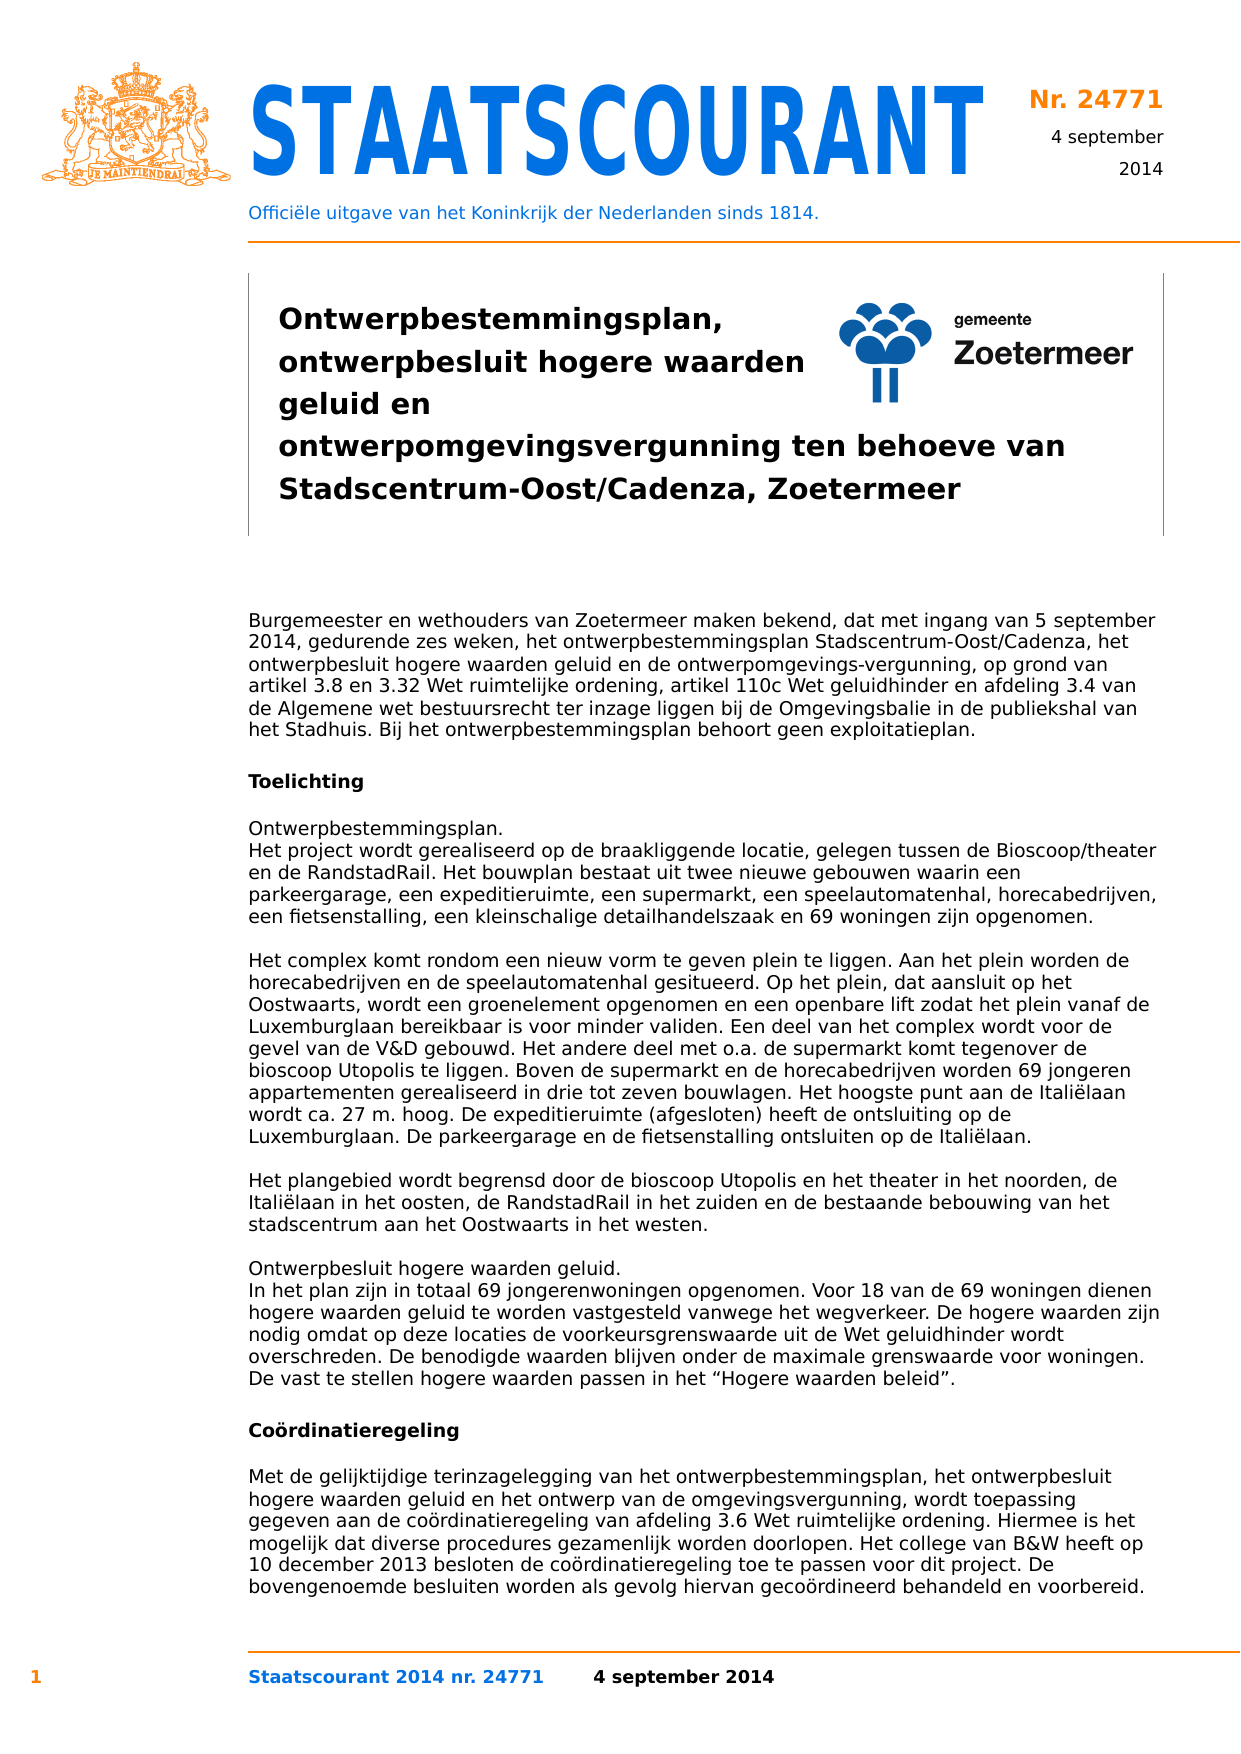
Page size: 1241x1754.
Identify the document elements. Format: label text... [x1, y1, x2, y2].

text In het plan zijn in totaal 69 jongerenwoningen opgenomen. Voor 18 van de 69 woningen dienen hogere waarden geluid te worden vastgesteld vanwege het wegverkeer. De hogere waarden zijn nodig omdat op deze locaties de voorkeursgrenswaarde uit de Wet geluidhinder wordt overschreden. De benodigde waarden blijven onder de maximale grenswaarde voor woningen. De vast te stellen hogere waarden passen in het “Hogere waarden beleid”. [248, 1279, 1163, 1389]
text Ontwerpbesluit hogere waarden geluid. [248, 1258, 1163, 1279]
picture [41, 62, 231, 186]
subtitle Toelichting [248, 771, 1163, 793]
table_header [25, 62, 248, 241]
table_cell 4 september [998, 121, 1240, 153]
table_cell Officiële uitgave van het Koninkrijk der Nederlanden sinds 1814. [248, 203, 1240, 241]
table_cell 2014 [998, 153, 1240, 203]
table_header STAATSCOURANT [248, 62, 998, 203]
text Burgemeester en wethouders van Zoetermeer maken bekend, dat met ingang van 5 september 2014, gedurende zes weken, het ontwerpbestemmingsplan Stadscentrum-Oost/Cadenza, het ontwerpbesluit hogere waarden geluid en de ontwerpomgevings-vergunning, op grond van artikel 3.8 en 3.32 Wet ruimtelijke ordening, artikel 110c Wet geluidhinder en afdeling 3.4 van de Algemene wet bestuursrecht ter inzage liggen bij de Omgevingsbalie in de publiekshal van het Stadhuis. Bij het ontwerpbestemmingsplan behoort geen exploitatieplan. [248, 609, 1163, 741]
text Het plangebied wordt begrensd door de bioscoop Utopolis en het theater in het noorden, de Italiëlaan in het oosten, de RandstadRail in het zuiden en de bestaande bebouwing van het stadscentrum aan het Oostwaarts in het westen. [248, 1170, 1163, 1236]
text Het complex komt rondom een nieuw vorm te geven plein te liggen. Aan het plein worden de horecabedrijven en de speelautomatenhal gesitueerd. Op het plein, dat aansluit op het Oostwaarts, wordt een groenelement opgenomen en een openbare lift zodat het plein vanaf de Luxemburglaan bereikbaar is voor minder validen. Een deel van het complex wordt voor de gevel van de V&D gebouwd. Het andere deel met o.a. de supermarkt komt tegenover de bioscoop Utopolis te liggen. Boven de supermarkt en de horecabedrijven worden 69 jongeren appartementen gerealiseerd in drie tot zeven bouwlagen. Het hoogste punt aan de Italiëlaan wordt ca. 27 m. hoog. De expeditieruimte (afgesloten) heeft de ontsluiting op de Luxemburglaan. De parkeergarage en de fietsenstalling ontsluiten op de Italiëlaan. [248, 950, 1163, 1148]
text Ontwerpbestemmingsplan. [248, 818, 1163, 840]
picture [838, 302, 1134, 403]
subtitle Coördinatieregeling [248, 1419, 1163, 1441]
table_header Nr. 24771 [998, 62, 1240, 121]
subtitle Ontwerpbestemmingsplan, ontwerpbesluit hogere waarden geluid en ontwerpomgevingsvergunning ten behoeve van Stadscentrum-Oost/Cadenza, Zoetermeer [249, 273, 1163, 536]
text Met de gelijktijdige terinzagelegging van het ontwerpbestemmingsplan, het ontwerpbesluit hogere waarden geluid en het ontwerp van de omgevingsvergunning, wordt toepassing gegeven aan de coördinatieregeling van afdeling 3.6 Wet ruimtelijke ordening. Hiermee is het mogelijk dat diverse procedures gezamenlijk worden doorlopen. Het college van B&W heeft op 10 december 2013 besloten de coördinatieregeling toe te passen voor dit project. De bovengenoemde besluiten worden als gevolg hiervan gecoördineerd behandeld en voorbereid. [248, 1466, 1163, 1598]
text Het project wordt gerealiseerd op de braakliggende locatie, gelegen tussen de Bioscoop/theater en de RandstadRail. Het bouwplan bestaat uit twee nieuwe gebouwen waarin een parkeergarage, een expeditieruimte, een supermarkt, een speelautomatenhal, horecabedrijven, een fietsenstalling, een kleinschalige detailhandelszaak en 69 woningen zijn opgenomen. [248, 840, 1163, 928]
